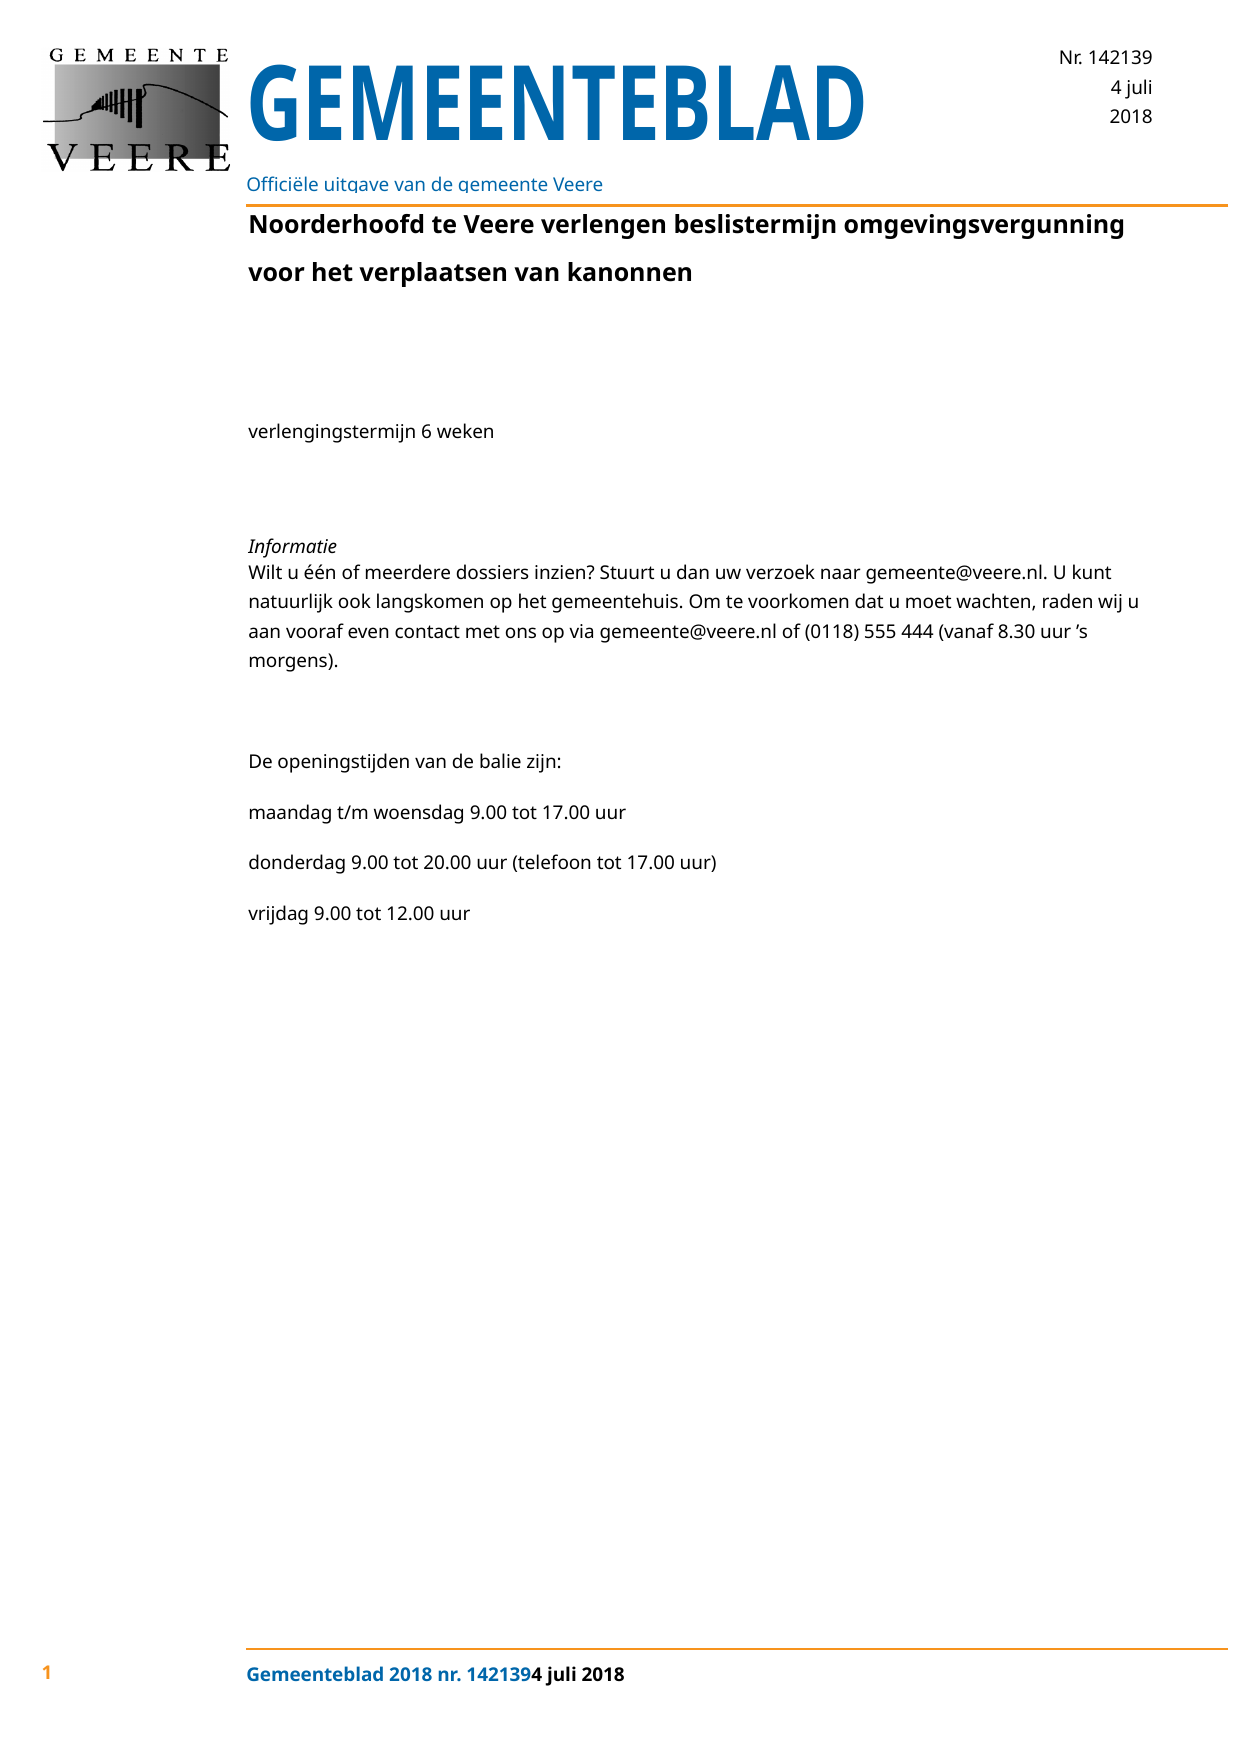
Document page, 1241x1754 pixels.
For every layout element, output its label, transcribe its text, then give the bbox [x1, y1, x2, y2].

text vrijdag 9.00 tot 12.00 uur [248, 900, 1152, 925]
text verlengingstermijn 6 weken [248, 419, 1152, 444]
text donderdag 9.00 tot 20.00 uur (telefoon tot 17.00 uur) [248, 849, 1152, 875]
text maandag t/m woensdag 9.00 tot 17.00 uur [248, 799, 1152, 824]
text Noorderhoofd te Veere verlengen beslistermijn omgevingsvergunning voor het verplaatsen van kanonnen [248, 207, 1152, 288]
text Wilt u één of meerdere dossiers inzien? Stuurt u dan uw verzoek naar gemeente@veere.nl. U kunt natuurlijk ook langskomen op het gemeentehuis. Om te voorkomen dat u moet wachten, raden wij u aan vooraf even contact met ons op via gemeente@veere.nl of (0118) 555 444 (vanaf 8.30 uur ’s morgens). [248, 559, 1152, 673]
picture [41, 47, 231, 172]
text De openingstijden van de balie zijn: [248, 748, 1152, 774]
text Informatie [248, 533, 1152, 559]
